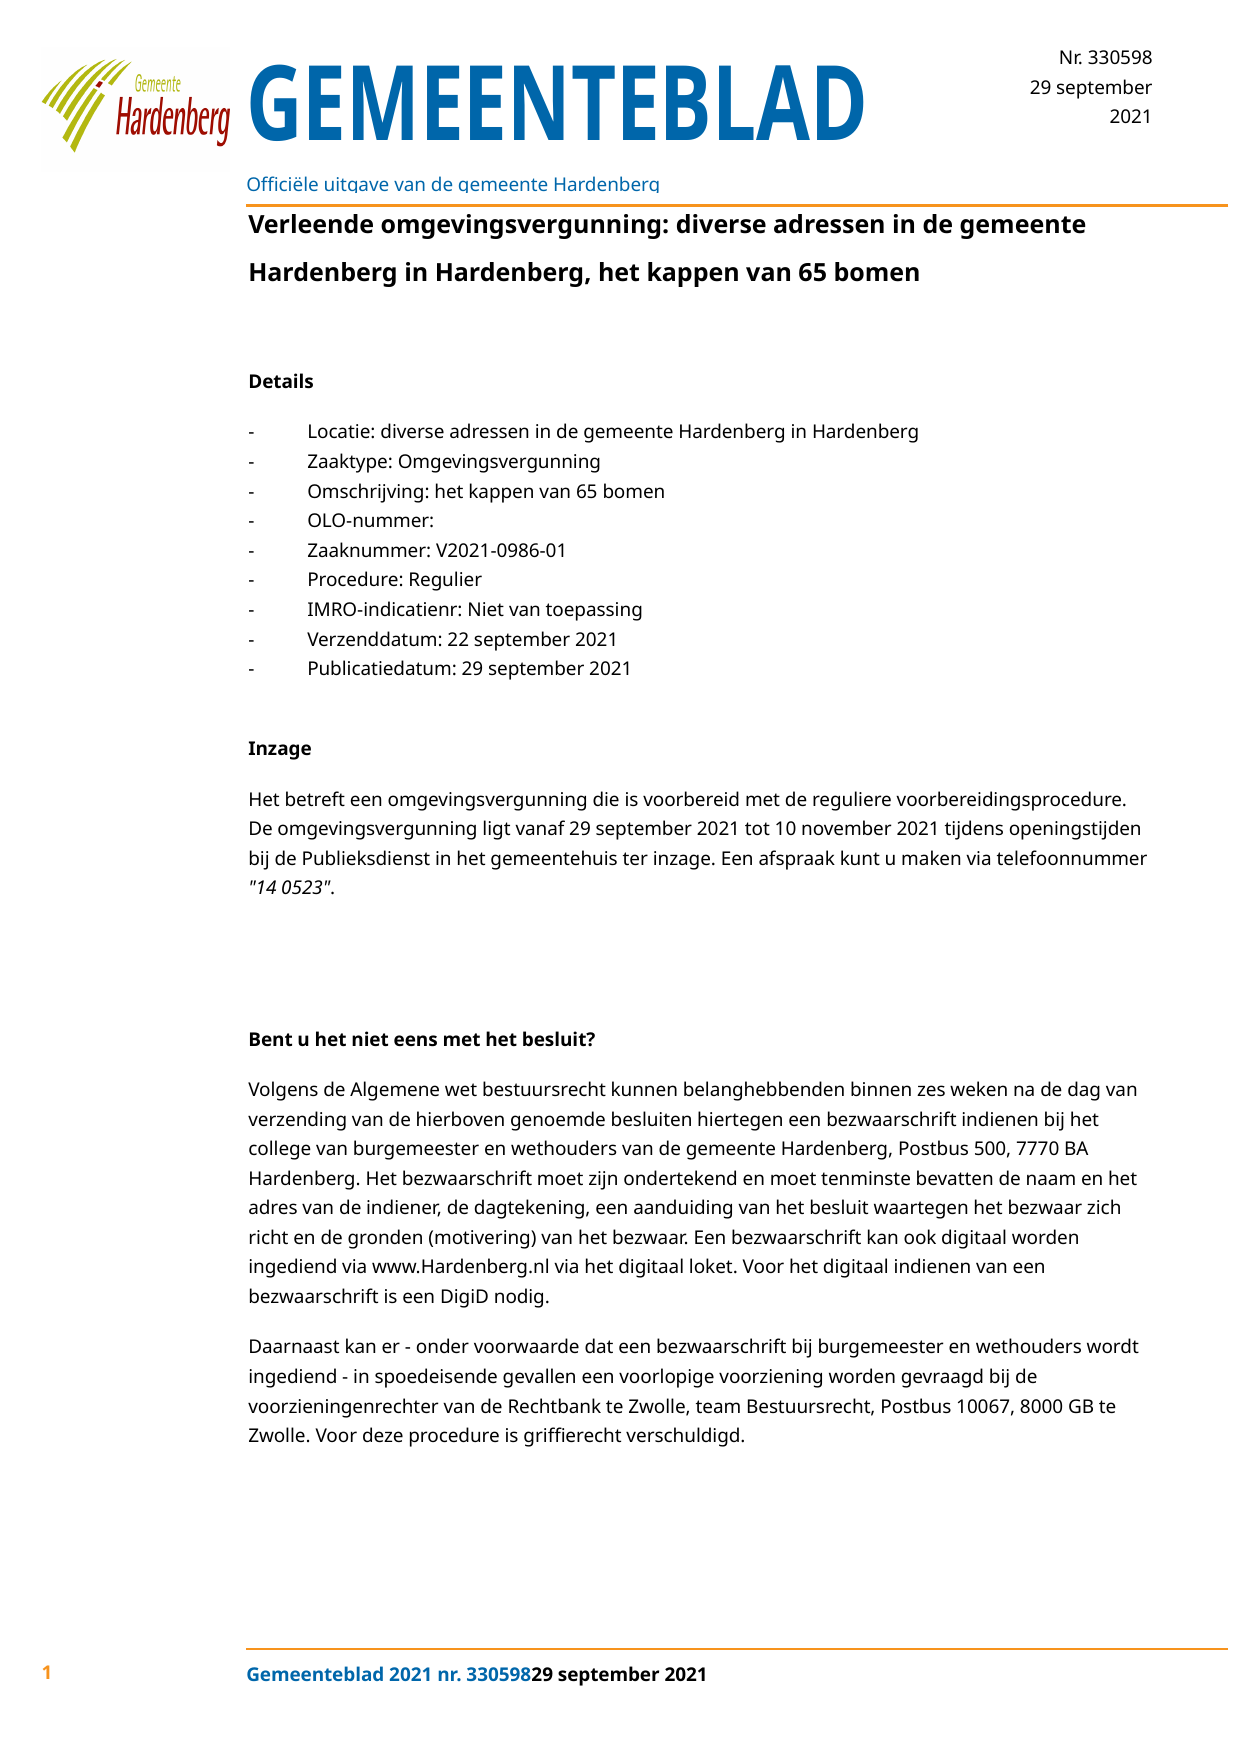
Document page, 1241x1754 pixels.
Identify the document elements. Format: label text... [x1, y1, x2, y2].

picture [41, 47, 231, 172]
text Verleende omgevingsvergunning: diverse adressen in de gemeente Hardenberg in Hardenberg, het kappen van 65 bomen [248, 207, 1152, 288]
text Bent u het niet eens met het besluit? [248, 1026, 1152, 1052]
text Het betreft een omgevingsvergunning die is voorbereid met de reguliere voorbereidingsprocedure. De omgevingsvergunning ligt vanaf 29 september 2021 tot 10 november 2021 tijdens openingstijden bij de Publieksdienst in het gemeentehuis ter inzage. Een afspraak kunt u maken via telefoonnummer "14 0523". [248, 786, 1152, 900]
list Publicatiedatum: 29 september 2021 [248, 655, 1152, 681]
list Zaaktype: Omgevingsvergunning [248, 448, 1152, 474]
list Omschrijving: het kappen van 65 bomen [248, 478, 1152, 504]
list IMRO-indicatienr: Niet van toepassing [248, 596, 1152, 622]
text Daarnaast kan er - onder voorwaarde dat een bezwaarschrift bij burgemeester en wethouders wordt ingediend - in spoedeisende gevallen een voorlopige voorziening worden gevraagd bij de voorzieningenrechter van de Rechtbank te Zwolle, team Bestuursrecht, Postbus 10067, 8000 GB te Zwolle. Voor deze procedure is griffierecht verschuldigd. [248, 1334, 1152, 1448]
text Volgens de Algemene wet bestuursrecht kunnen belanghebbenden binnen zes weken na de dag van verzending van de hierboven genoemde besluiten hiertegen een bezwaarschrift indienen bij het college van burgemeester en wethouders van de gemeente Hardenberg, Postbus 500, 7770 BA Hardenberg. Het bezwaarschrift moet zijn ondertekend en moet tenminste bevatten de naam en het adres van de indiener, de dagtekening, een aanduiding van het besluit waartegen het bezwaar zich richt en de gronden (motivering) van het bezwaar. Een bezwaarschrift kan ook digitaal worden ingediend via www.Hardenberg.nl via het digitaal loket. Voor het digitaal indienen van een bezwaarschrift is een DigiD nodig. [248, 1076, 1152, 1309]
text Inzage [248, 735, 1152, 761]
list Verzenddatum: 22 september 2021 [248, 626, 1152, 652]
list Procedure: Regulier [248, 567, 1152, 592]
list Locatie: diverse adressen in de gemeente Hardenberg in Hardenberg [248, 419, 1152, 444]
list Zaaknummer: V2021-0986-01 [248, 537, 1152, 563]
text Details [248, 368, 1152, 394]
list OLO-nummer: [248, 507, 1152, 533]
